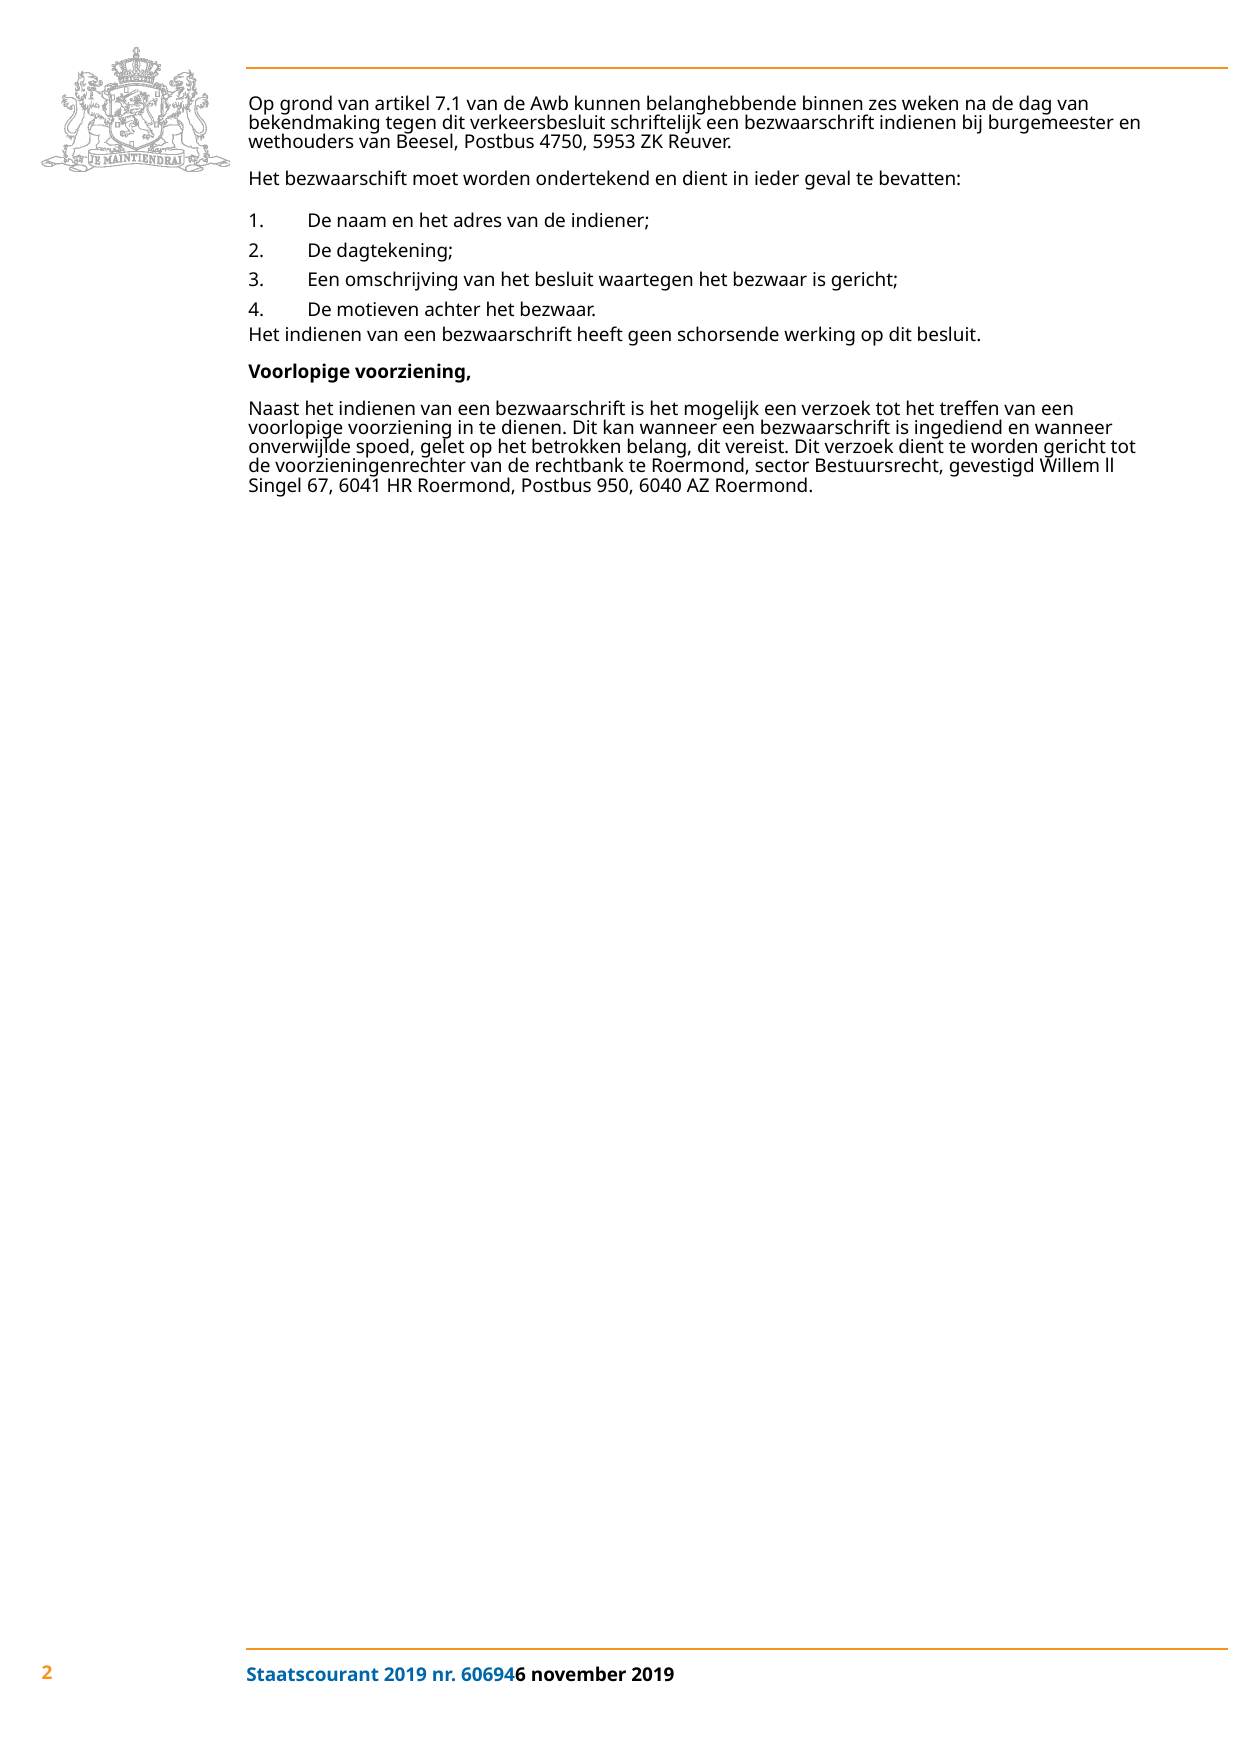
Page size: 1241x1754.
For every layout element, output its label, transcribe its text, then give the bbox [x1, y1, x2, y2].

text Op grond van artikel 7.1 van de Awb kunnen belanghebbende binnen zes weken na de dag van bekendmaking tegen dit verkeersbesluit schriftelijk een bezwaarschrift indienen bij burgemeester en wethouders van Beesel, Postbus 4750, 5953 ZK Reuver. [248, 95, 1152, 153]
list De dagtekening; [248, 237, 1152, 263]
text Voorlopige voorziening, [248, 363, 1152, 382]
list Een omschrijving van het besluit waartegen het bezwaar is gericht; [248, 266, 1152, 292]
list De naam en het adres van de indiener; [248, 207, 1152, 233]
picture [41, 47, 231, 172]
text Het indienen van een bezwaarschrift heeft geen schorsende werking op dit besluit. [248, 326, 1152, 345]
list De motieven achter het bezwaar. [248, 296, 1152, 322]
text Het bezwaarschift moet worden ondertekend en dient in ieder geval te bevatten: [248, 170, 1152, 189]
text Naast het indienen van een bezwaarschrift is het mogelijk een verzoek tot het treffen van een voorlopige voorziening in te dienen. Dit kan wanneer een bezwaarschrift is ingediend en wanneer onverwijlde spoed, gelet op het betrokken belang, dit vereist. Dit verzoek dient te worden gericht tot de voorzieningenrechter van de rechtbank te Roermond, sector Bestuursrecht, gevestigd Willem ll Singel 67, 6041 HR Roermond, Postbus 950, 6040 AZ Roermond. [248, 399, 1152, 496]
